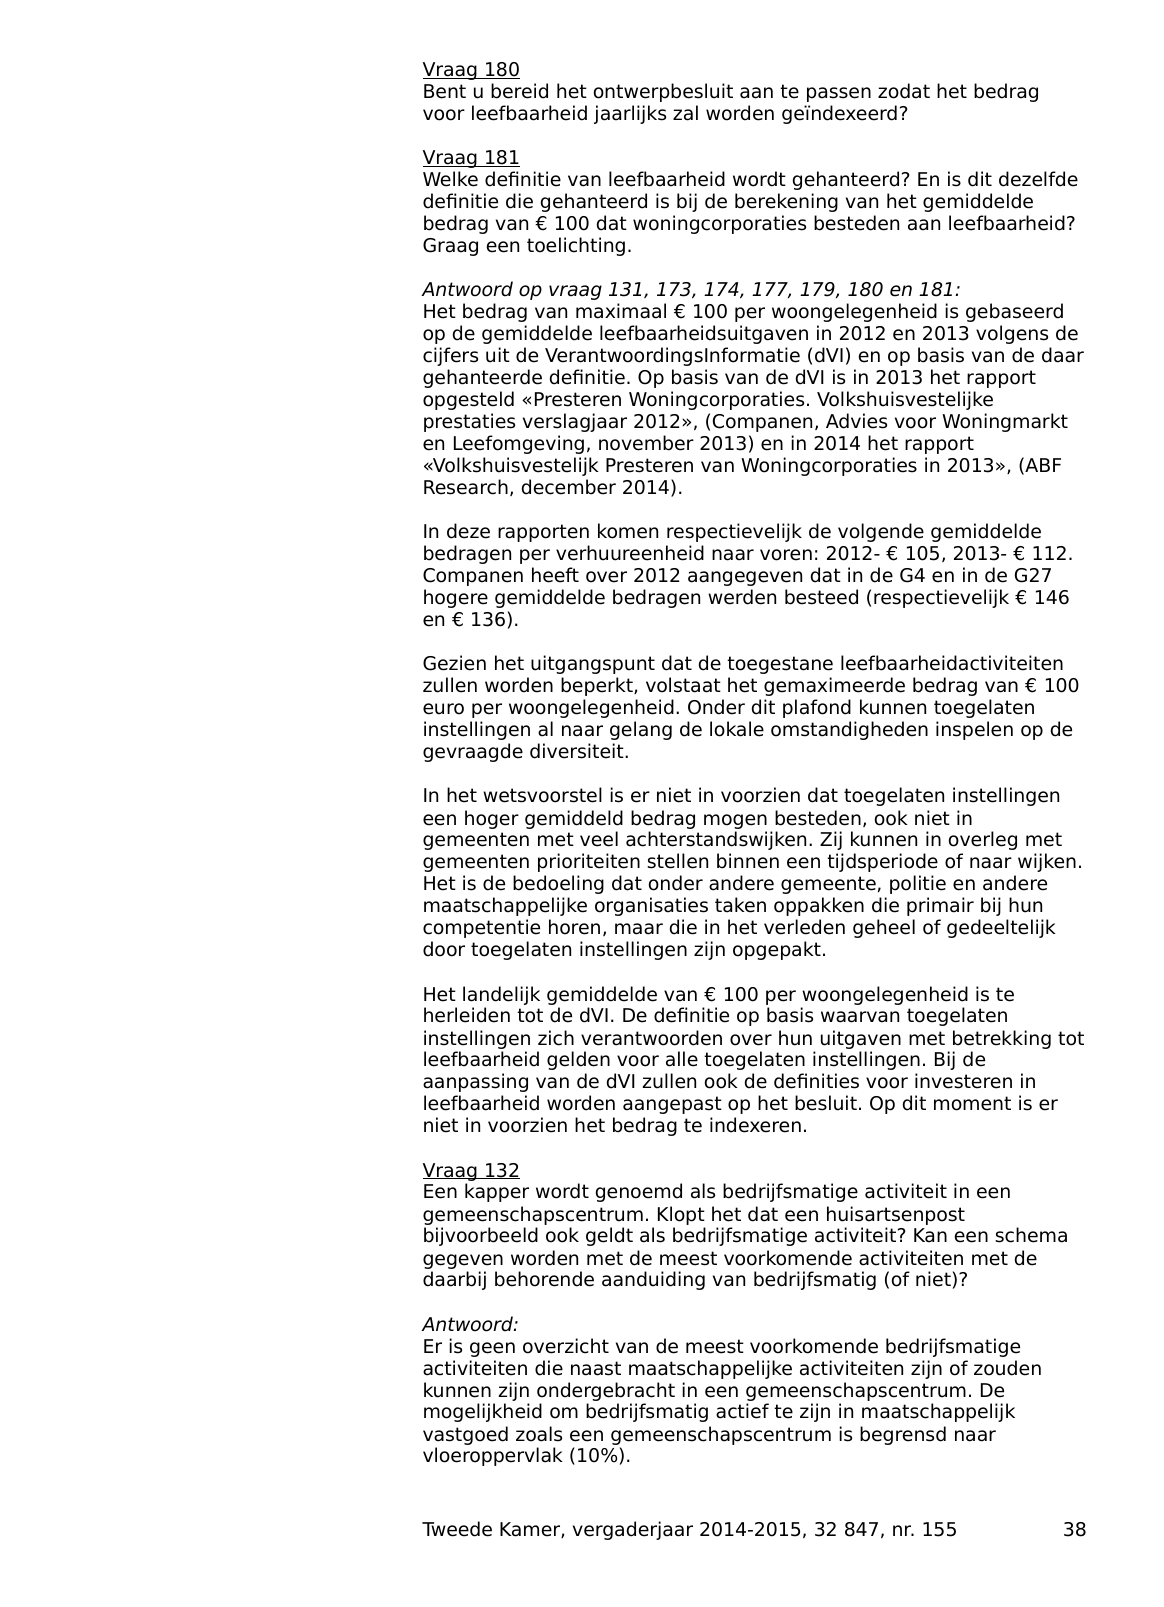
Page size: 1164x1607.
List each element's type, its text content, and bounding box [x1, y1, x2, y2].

text Vraag 181 [422, 147, 1087, 169]
text In deze rapporten komen respectievelijk de volgende gemiddelde bedragen per verhuureenheid naar voren: 2012- € 105, 2013- € 112. Companen heeft over 2012 aangegeven dat in de G4 en in de G27 hogere gemiddelde bedragen werden besteed (respectievelijk € 146 en € 136). [422, 521, 1087, 631]
text Het bedrag van maximaal € 100 per woongelegenheid is gebaseerd op de gemiddelde leefbaarheidsuitgaven in 2012 en 2013 volgens de cijfers uit de VerantwoordingsInformatie (dVI) en op basis van de daar gehanteerde definitie. Op basis van de dVI is in 2013 het rapport opgesteld «Presteren Woningcorporaties. Volkshuisvestelijke prestaties verslagjaar 2012», (Companen, Advies voor Woningmarkt en Leefomgeving, november 2013) en in 2014 het rapport «Volkshuisvestelijk Presteren van Woningcorporaties in 2013», (ABF Research, december 2014). [422, 301, 1087, 499]
text Vraag 132 [422, 1159, 1087, 1181]
text Antwoord op vraag 131, 173, 174, 177, 179, 180 en 181: [422, 279, 1087, 301]
text Bent u bereid het ontwerpbesluit aan te passen zodat het bedrag voor leefbaarheid jaarlijks zal worden geïndexeerd? [422, 81, 1087, 125]
text Er is geen overzicht van de meest voorkomende bedrijfsmatige activiteiten die naast maatschappelijke activiteiten zijn of zouden kunnen zijn ondergebracht in een gemeenschapscentrum. De mogelijkheid om bedrijfsmatig actief te zijn in maatschappelijk vastgoed zoals een gemeenschapscentrum is begrensd naar vloeroppervlak (10%). [422, 1336, 1087, 1467]
text Gezien het uitgangspunt dat de toegestane leefbaarheidactiviteiten zullen worden beperkt, volstaat het gemaximeerde bedrag van € 100 euro per woongelegenheid. Onder dit plafond kunnen toegelaten instellingen al naar gelang de lokale omstandigheden inspelen op de gevraagde diversiteit. [422, 653, 1087, 763]
text Vraag 180 [422, 59, 1087, 81]
text Het landelijk gemiddelde van € 100 per woongelegenheid is te herleiden tot de dVI. De definitie op basis waarvan toegelaten instellingen zich verantwoorden over hun uitgaven met betrekking tot leefbaarheid gelden voor alle toegelaten instellingen. Bij de aanpassing van de dVI zullen ook de definities voor investeren in leefbaarheid worden aangepast op het besluit. Op dit moment is er niet in voorzien het bedrag te indexeren. [422, 983, 1087, 1137]
text Een kapper wordt genoemd als bedrijfsmatige activiteit in een gemeenschapscentrum. Klopt het dat een huisartsenpost bijvoorbeeld ook geldt als bedrijfsmatige activiteit? Kan een schema gegeven worden met de meest voorkomende activiteiten met de daarbij behorende aanduiding van bedrijfsmatig (of niet)? [422, 1181, 1087, 1291]
text Welke definitie van leefbaarheid wordt gehanteerd? En is dit dezelfde definitie die gehanteerd is bij de berekening van het gemiddelde bedrag van € 100 dat woningcorporaties besteden aan leefbaarheid? Graag een toelichting. [422, 169, 1087, 257]
text Antwoord: [422, 1313, 1087, 1336]
text In het wetsvoorstel is er niet in voorzien dat toegelaten instellingen een hoger gemiddeld bedrag mogen besteden, ook niet in gemeenten met veel achterstandswijken. Zij kunnen in overleg met gemeenten prioriteiten stellen binnen een tijdsperiode of naar wijken. Het is de bedoeling dat onder andere gemeente, politie en andere maatschappelijke organisaties taken oppakken die primair bij hun competentie horen, maar die in het verleden geheel of gedeeltelijk door toegelaten instellingen zijn opgepakt. [422, 785, 1087, 961]
